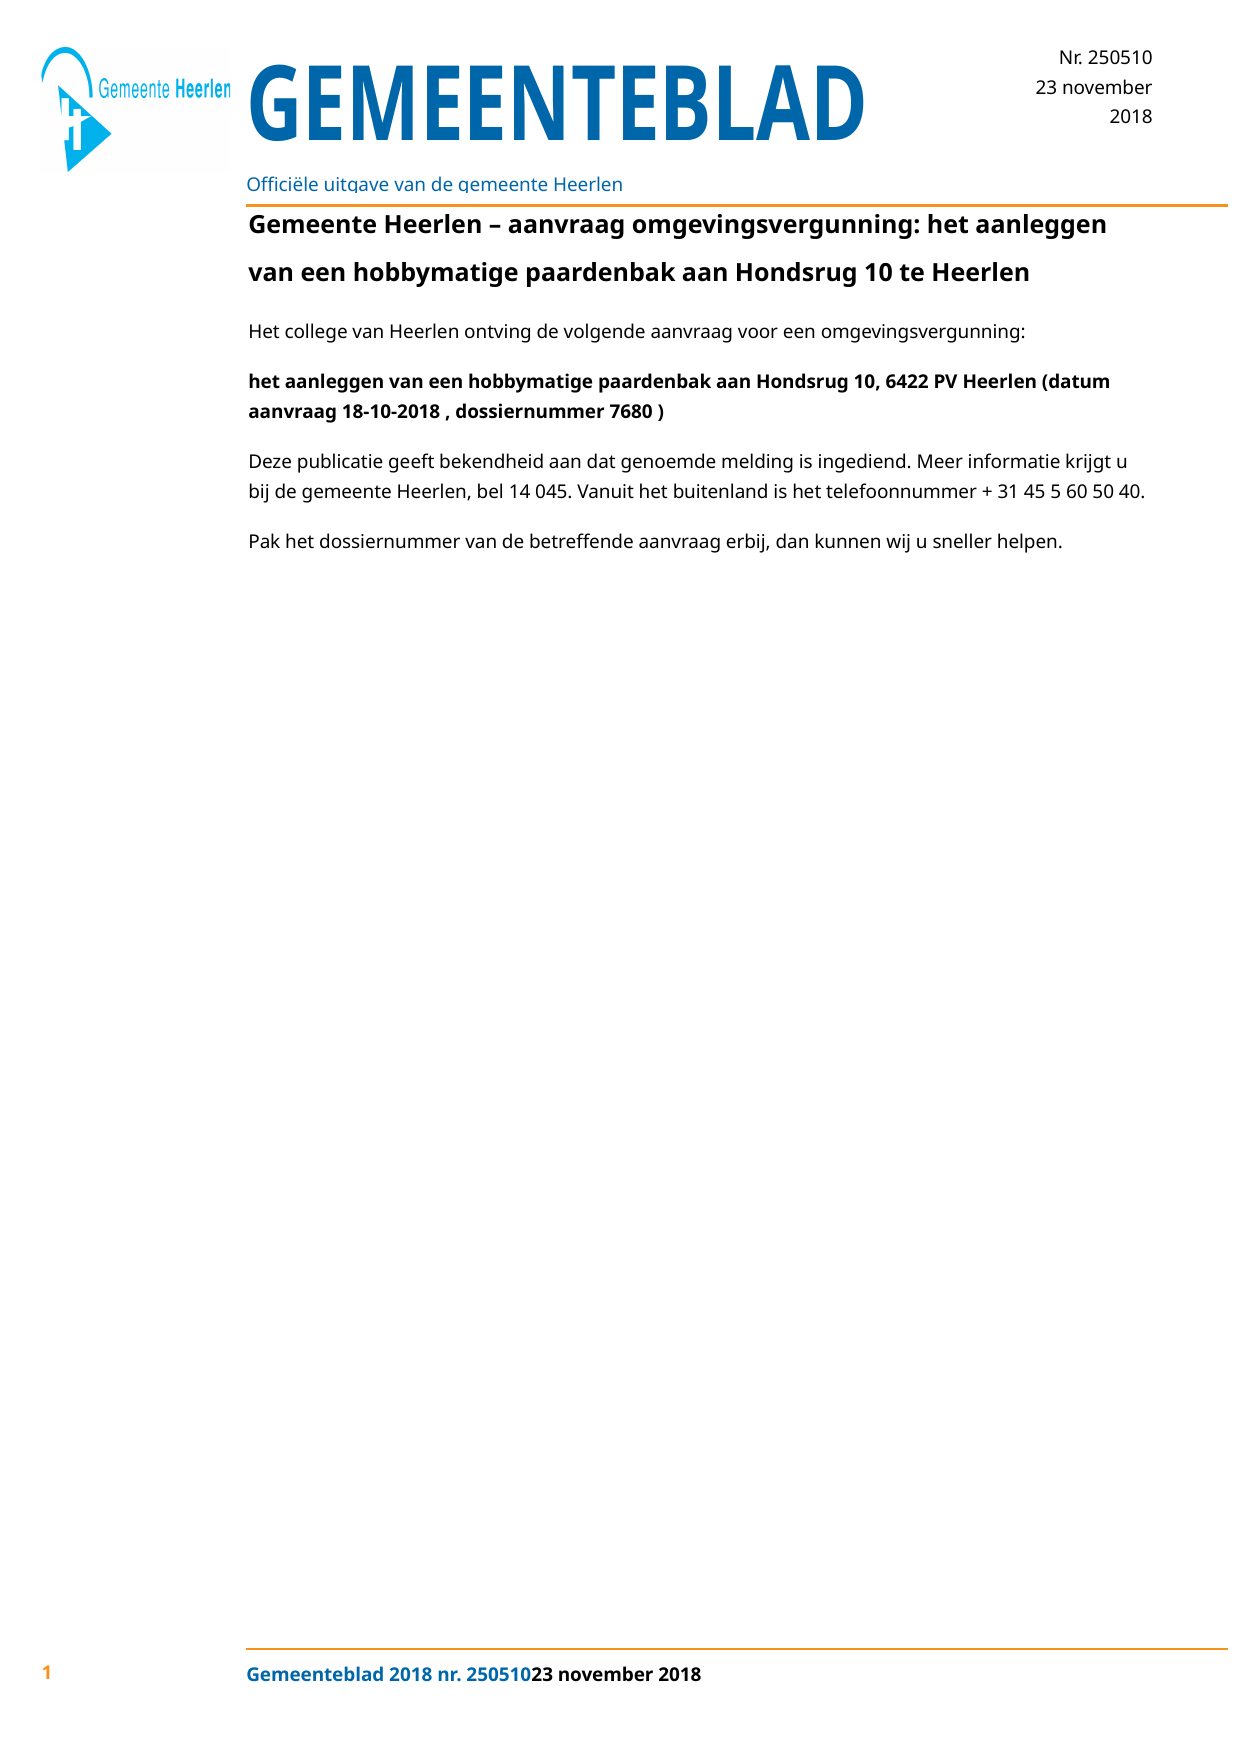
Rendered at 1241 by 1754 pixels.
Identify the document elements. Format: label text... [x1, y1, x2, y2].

picture [41, 47, 58, 70]
picture [41, 47, 231, 172]
text Deze publicatie geeft bekendheid aan dat genoemde melding is ingediend. Meer informatie krijgt u bij de gemeente Heerlen, bel 14 045. Vanuit het buitenland is het telefoonnummer + 31 45 5 60 50 40. [248, 448, 1152, 504]
text het aanleggen van een hobbymatige paardenbak aan Hondsrug 10, 6422 PV Heerlen (datum aanvraag 18-10-2018 , dossiernummer 7680 ) [248, 368, 1152, 424]
text Het college van Heerlen ontving de volgende aanvraag voor een omgevingsvergunning: [248, 318, 1152, 344]
text Pak het dossiernummer van de betreffende aanvraag erbij, dan kunnen wij u sneller helpen. [248, 528, 1152, 554]
text Gemeente Heerlen – aanvraag omgevingsvergunning: het aanleggen van een hobbymatige paardenbak aan Hondsrug 10 te Heerlen [248, 207, 1152, 288]
